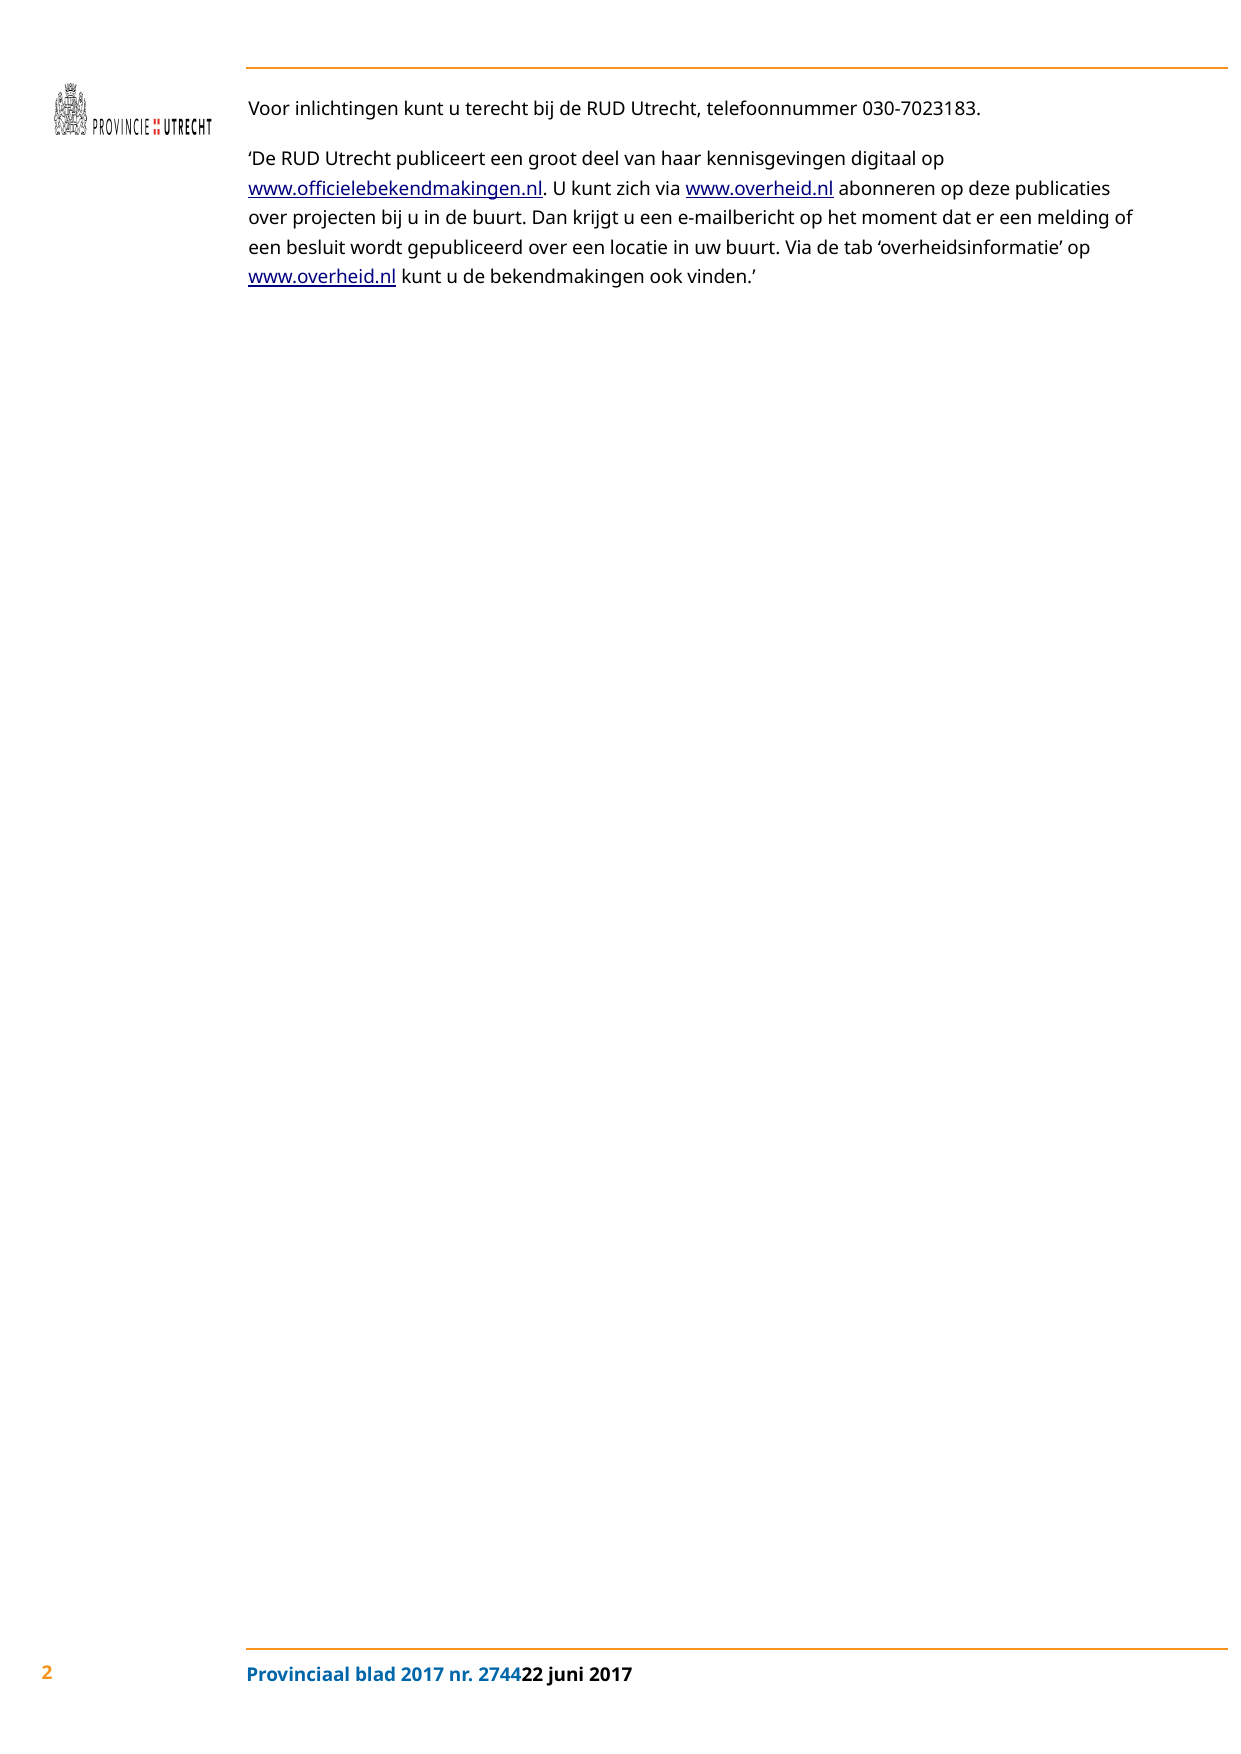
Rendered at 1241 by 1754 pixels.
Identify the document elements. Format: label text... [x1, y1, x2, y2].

picture [41, 47, 231, 172]
text ‘De RUD Utrecht publiceert een groot deel van haar kennisgevingen digitaal op www.officielebekendmakingen.nl. U kunt zich via www.overheid.nl abonneren op deze publicaties over projecten bij u in de buurt. Dan krijgt u een e-mailbericht op het moment dat er een melding of een besluit wordt gepubliceerd over een locatie in uw buurt. Via de tab ‘overheidsinformatie’ op www.overheid.nl kunt u de bekendmakingen ook vinden.’ [248, 145, 1152, 289]
text Voor inlichtingen kunt u terecht bij de RUD Utrecht, telefoonnummer 030-7023183. [248, 95, 1152, 121]
